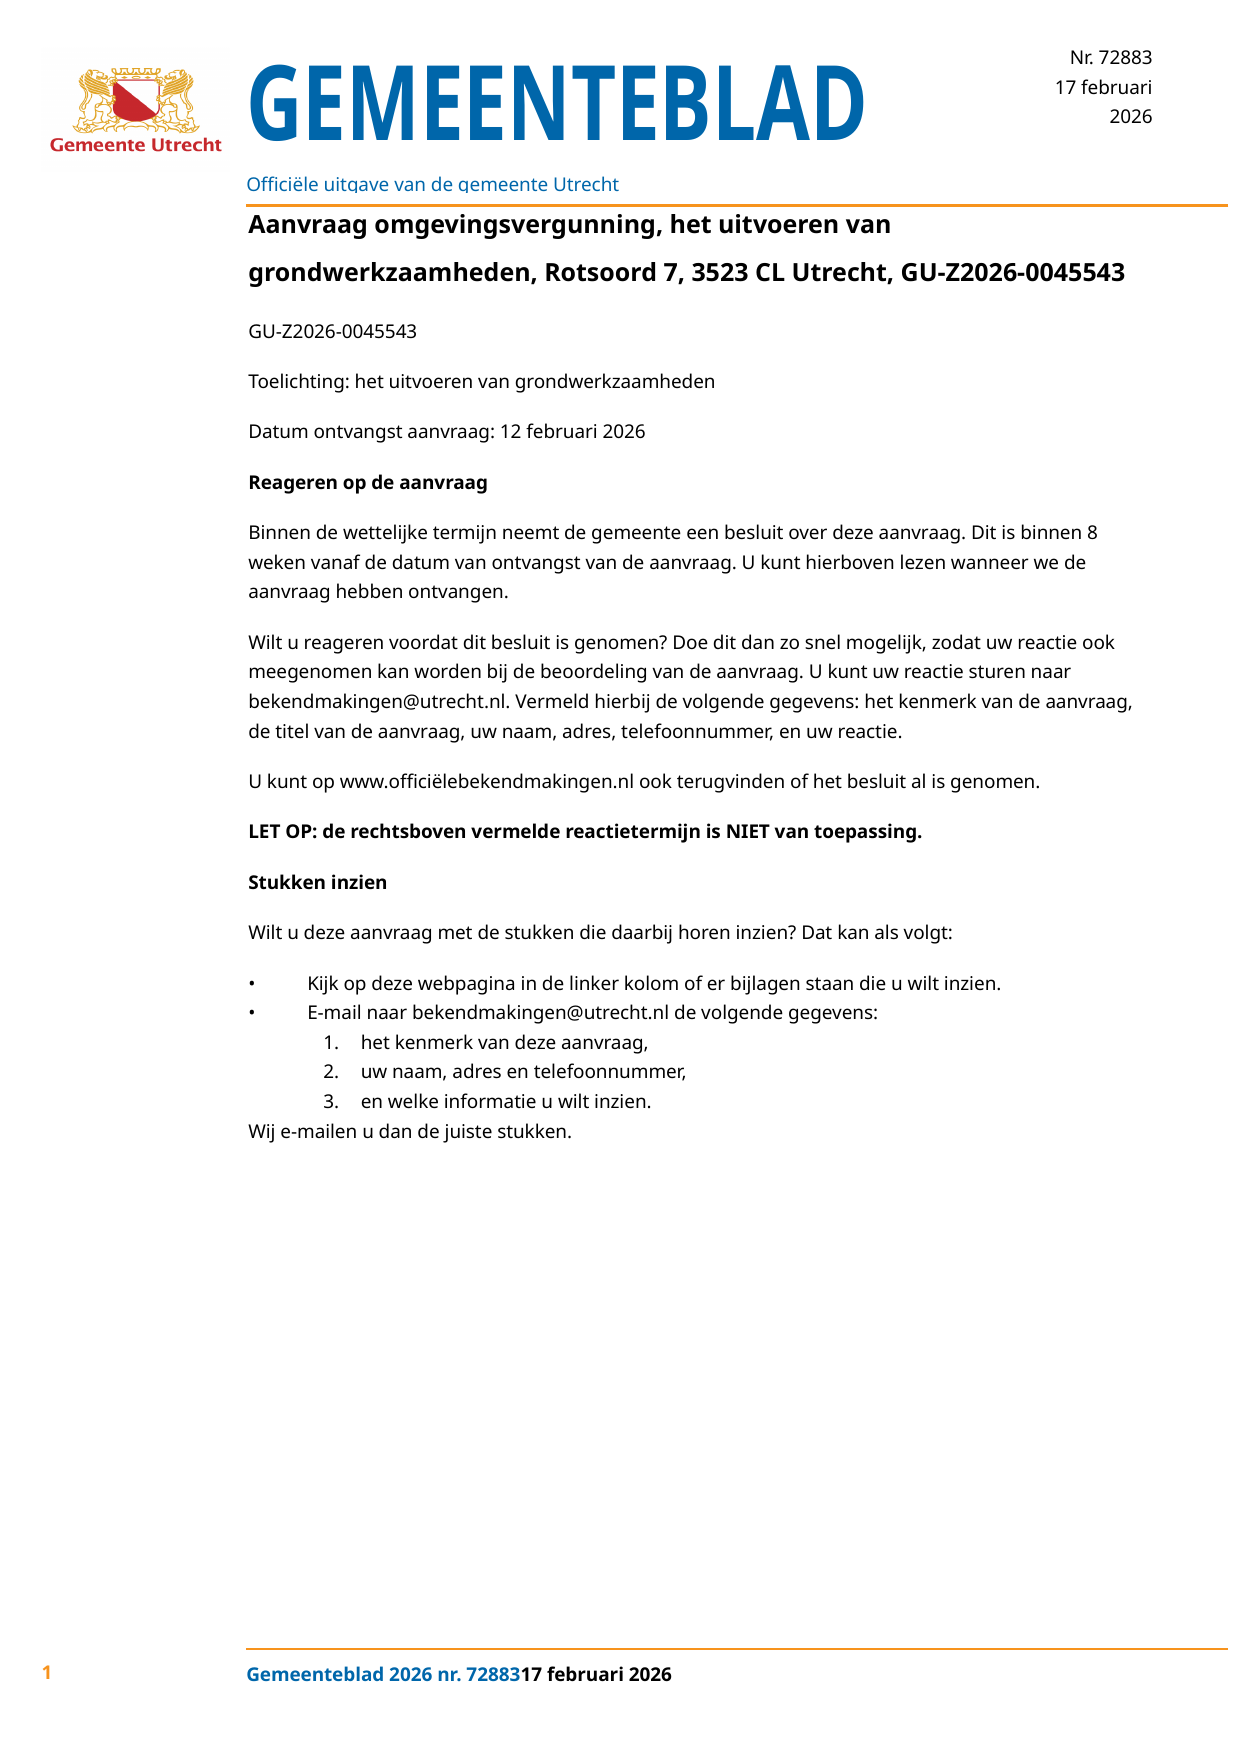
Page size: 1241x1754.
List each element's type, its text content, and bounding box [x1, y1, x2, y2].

list Kijk op deze webpagina in de linker kolom of er bijlagen staan die u wilt inzien. [248, 970, 1152, 996]
text Wilt u reageren voordat dit besluit is genomen? Doe dit dan zo snel mogelijk, zodat uw reactie ook meegenomen kan worden bij de beoordeling van de aanvraag. U kunt uw reactie sturen naar bekendmakingen@utrecht.nl. Vermeld hierbij de volgende gegevens: het kenmerk van de aanvraag, de titel van de aanvraag, uw naam, adres, telefoonnummer, en uw reactie. [248, 629, 1152, 744]
text Binnen de wettelijke termijn neemt de gemeente een besluit over deze aanvraag. Dit is binnen 8 weken vanaf de datum van ontvangst van de aanvraag. U kunt hierboven lezen wanneer we de aanvraag hebben ontvangen. [248, 519, 1152, 604]
text Wilt u deze aanvraag met de stukken die daarbij horen inzien? Dat kan als volgt: [248, 919, 1152, 945]
text GU-Z2026-0045543 [248, 318, 1152, 344]
text Aanvraag omgevingsvergunning, het uitvoeren van grondwerkzaamheden, Rotsoord 7, 3523 CL Utrecht, GU-Z2026-0045543 [248, 207, 1152, 288]
text Toelichting: het uitvoeren van grondwerkzaamheden [248, 368, 1152, 394]
text Stukken inzien [248, 869, 1152, 895]
list en welke informatie u wilt inzien. [323, 1088, 1152, 1114]
list het kenmerk van deze aanvraag, [323, 1029, 1152, 1055]
text LET OP: de rechtsboven vermelde reactietermijn is NIET van toepassing. [248, 819, 1152, 844]
text Datum ontvangst aanvraag: 12 februari 2026 [248, 419, 1152, 444]
picture [41, 47, 231, 172]
text Wij e-mailen u dan de juiste stukken. [248, 1118, 1152, 1144]
list uw naam, adres en telefoonnummer, [323, 1059, 1152, 1084]
text Reageren op de aanvraag [248, 469, 1152, 495]
list E-mail naar bekendmakingen@utrecht.nl de volgende gegevens: [248, 999, 1152, 1025]
text U kunt op www.officiëlebekendmakingen.nl ook terugvinden of het besluit al is genomen. [248, 768, 1152, 794]
